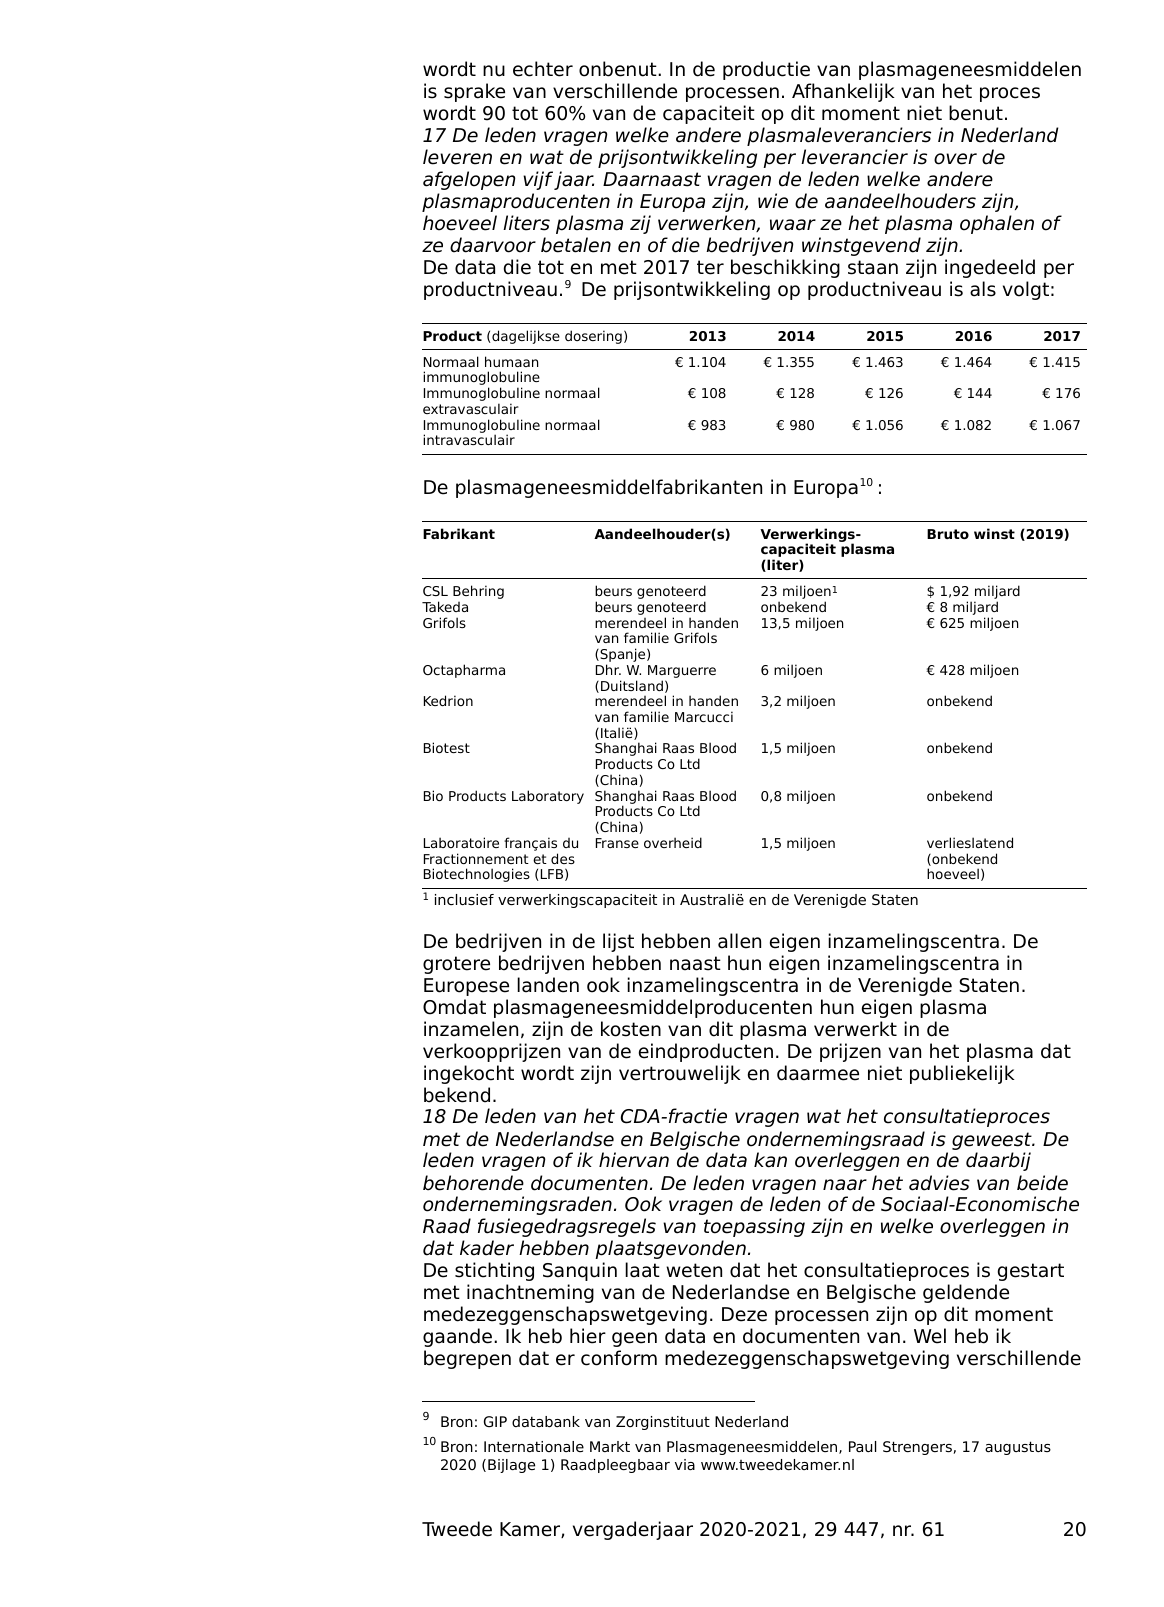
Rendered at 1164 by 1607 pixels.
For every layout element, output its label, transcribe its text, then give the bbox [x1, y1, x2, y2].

table_cell € 980 [732, 418, 821, 454]
table_header Bruto winst (2019) [921, 522, 1087, 578]
table_cell € 428 miljoen [921, 663, 1087, 694]
table_cell Shanghai Raas Blood Products Co Ltd (China) [588, 789, 754, 836]
table_cell € 983 [644, 418, 732, 454]
table_cell € 126 [821, 386, 909, 417]
table_cell CSL Behring [422, 579, 588, 600]
table_cell € 1.463 [821, 350, 909, 386]
table_header 2016 [910, 324, 998, 349]
text Bron: Internationale Markt van Plasmageneesmiddelen, Paul Strengers, 17 augustus 2020 (Bijlage 1) Raadpleegbaar via www.tweedekamer.nl [422, 1435, 1087, 1474]
table_cell 3,2 miljoen [754, 694, 921, 741]
table_cell 23 miljoen1 [754, 579, 921, 600]
table_cell € 8 miljard [921, 600, 1087, 616]
text De plasmageneesmiddelfabrikanten in Europa: [422, 477, 1087, 499]
table_cell Octapharma [422, 663, 588, 694]
table_header Aandeelhouder(s) [588, 522, 754, 578]
text De stichting Sanquin laat weten dat het consultatieproces is gestart met inachtneming van de Nederlandse en Belgische geldende medezeggenschapswetgeving. Deze processen zijn op dit moment gaande. Ik heb hier geen data en documenten van. Wel heb ik begrepen dat er conform medezeggenschapswetgeving verschillende [422, 1260, 1087, 1370]
table_cell merendeel in handen van familie Grifols (Spanje) [588, 616, 754, 663]
table_cell $ 1,92 miljard [921, 579, 1087, 600]
table_header 2015 [821, 324, 909, 349]
text De data die tot en met 2017 ter beschikking staan zijn ingedeeld per productniveau. De prijsontwikkeling op productniveau is als volgt: [422, 257, 1087, 301]
table_cell Shanghai Raas Blood Products Co Ltd (China) [588, 741, 754, 788]
table_header 2017 [998, 324, 1087, 349]
text wordt nu echter onbenut. In de productie van plasmageneesmiddelen is sprake van verschillende processen. Afhankelijk van het proces wordt 90 tot 60% van de capaciteit op dit moment niet benut. [422, 59, 1087, 125]
table_cell onbekend [921, 741, 1087, 788]
table_cell onbekend [754, 600, 921, 616]
table_cell 1 inclusief verwerkingscapaciteit in Australië en de Verenigde Staten [422, 889, 1087, 908]
table_cell 0,8 miljoen [754, 789, 921, 836]
table_cell € 128 [732, 386, 821, 417]
table_cell beurs genoteerd [588, 600, 754, 616]
table_header Verwerkings- capaciteit plasma (liter) [754, 522, 921, 578]
table_cell Kedrion [422, 694, 588, 741]
table_cell Dhr. W. Marguerre (Duitsland) [588, 663, 754, 694]
table_cell onbekend [921, 789, 1087, 836]
text Bron: GIP databank van Zorginstituut Nederland [422, 1410, 1087, 1432]
table_cell € 1.415 [998, 350, 1087, 386]
table_cell Immunoglobuline normaal extravasculair [422, 386, 644, 417]
table_cell Laboratoire français du Fractionnement et des Biotechnologies (LFB) [422, 836, 588, 888]
table_cell Grifols [422, 616, 588, 663]
table_cell Takeda [422, 600, 588, 616]
table_cell Biotest [422, 741, 588, 788]
table_cell 1,5 miljoen [754, 741, 921, 788]
table_cell € 1.056 [821, 418, 909, 454]
table_header Fabrikant [422, 522, 588, 578]
table_header 2013 [644, 324, 732, 349]
table_cell verlieslatend (onbekend hoeveel) [921, 836, 1087, 888]
table_cell € 1.082 [910, 418, 998, 454]
text 17 De leden vragen welke andere plasmaleveranciers in Nederland leveren en wat de prijsontwikkeling per leverancier is over de afgelopen vijf jaar. Daarnaast vragen de leden welke andere plasmaproducenten in Europa zijn, wie de aandeelhouders zijn, hoeveel liters plasma zij verwerken, waar ze het plasma ophalen of ze daarvoor betalen en of die bedrijven winstgevend zijn. [422, 125, 1087, 257]
table_cell 6 miljoen [754, 663, 921, 694]
table_header Product (dagelijkse dosering) [422, 324, 644, 349]
text De bedrijven in de lijst hebben allen eigen inzamelingscentra. De grotere bedrijven hebben naast hun eigen inzamelingscentra in Europese landen ook inzamelingscentra in de Verenigde Staten. Omdat plasmageneesmiddelproducenten hun eigen plasma inzamelen, zijn de kosten van dit plasma verwerkt in de verkoopprijzen van de eindproducten. De prijzen van het plasma dat ingekocht wordt zijn vertrouwelijk en daarmee niet publiekelijk bekend. [422, 931, 1087, 1106]
table_cell beurs genoteerd [588, 579, 754, 600]
table_cell 13,5 miljoen [754, 616, 921, 663]
table_cell € 625 miljoen [921, 616, 1087, 663]
table_cell Immunoglobuline normaal intravasculair [422, 418, 644, 454]
text 18 De leden van het CDA-fractie vragen wat het consultatieproces met de Nederlandse en Belgische ondernemingsraad is geweest. De leden vragen of ik hiervan de data kan overleggen en de daarbij behorende documenten. De leden vragen naar het advies van beide ondernemingsraden. Ook vragen de leden of de Sociaal-Economische Raad fusiegedragsregels van toepassing zijn en welke overleggen in dat kader hebben plaatsgevonden. [422, 1106, 1087, 1260]
table_header 2014 [732, 324, 821, 349]
table_cell Franse overheid [588, 836, 754, 888]
table_cell € 144 [910, 386, 998, 417]
table_cell € 176 [998, 386, 1087, 417]
table_cell Normaal humaan immunoglobuline [422, 350, 644, 386]
table_cell 1,5 miljoen [754, 836, 921, 888]
table_cell € 1.464 [910, 350, 998, 386]
table_cell merendeel in handen van familie Marcucci (Italië) [588, 694, 754, 741]
table_cell € 108 [644, 386, 732, 417]
table_cell € 1.355 [732, 350, 821, 386]
table_cell € 1.104 [644, 350, 732, 386]
table_cell Bio Products Laboratory [422, 789, 588, 836]
table_cell € 1.067 [998, 418, 1087, 454]
table_cell onbekend [921, 694, 1087, 741]
